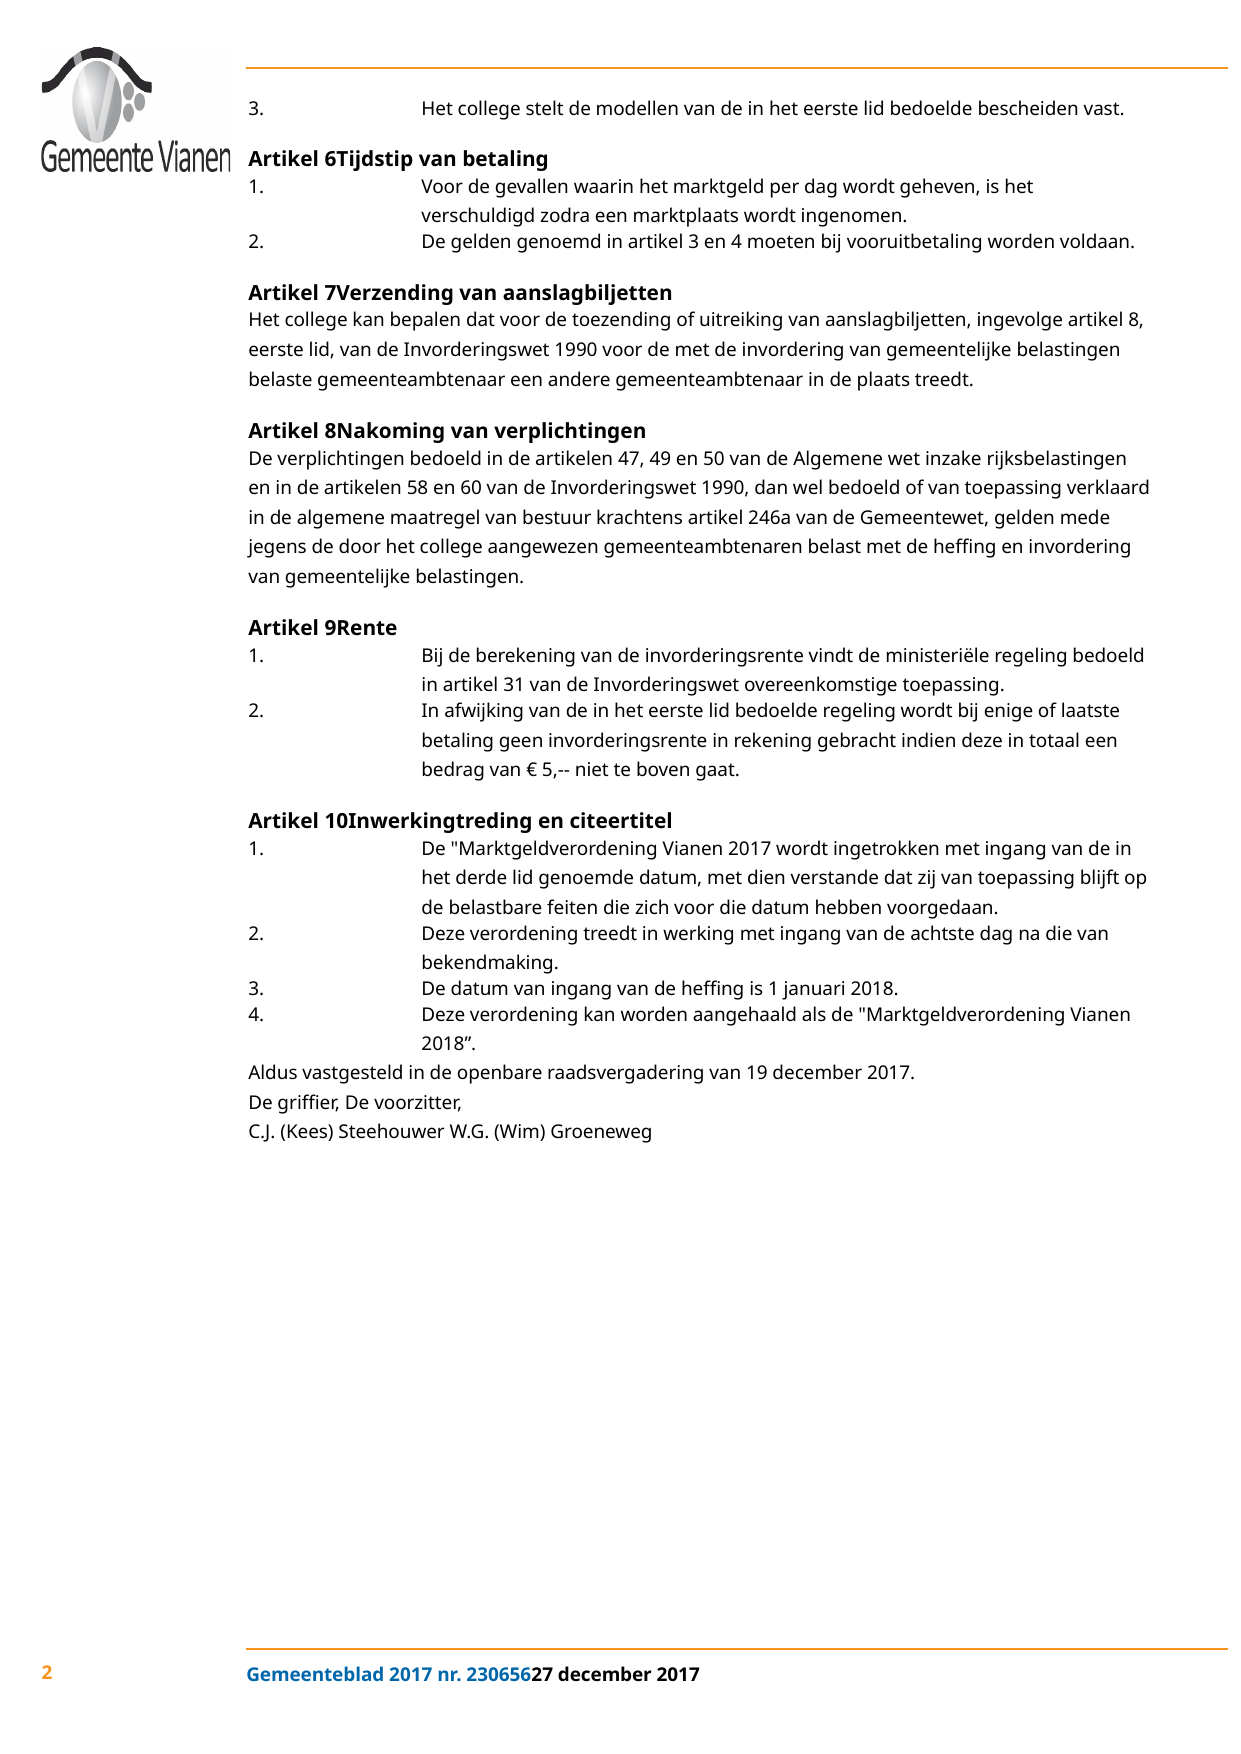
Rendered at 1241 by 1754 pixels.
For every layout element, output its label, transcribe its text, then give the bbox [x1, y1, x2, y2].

table_cell De gelden genoemd in artikel 3 en 4 moeten bij vooruitbetaling worden voldaan. [421, 229, 1152, 254]
table_header Voor de gevallen waarin het marktgeld per dag wordt geheven, is het verschuldigd zodra een marktplaats wordt ingenomen. [421, 173, 1152, 228]
table_header 1. [248, 835, 421, 920]
text De griffier, De voorzitter, [248, 1089, 1152, 1114]
table_cell 3. [248, 95, 421, 121]
table_cell 3. [248, 975, 421, 1001]
table_header 1. [248, 642, 421, 697]
table_cell 2. [248, 920, 421, 975]
text Artikel 7Verzending van aanslagbiljetten [248, 278, 1152, 307]
text Het college kan bepalen dat voor de toezending of uitreiking van aanslagbiljetten, ingevolge artikel 8, eerste lid, van de Invorderingswet 1990 voor de met de invordering van gemeentelijke belastingen belaste gemeenteambtenaar een andere gemeenteambtenaar in de plaats treedt. [248, 307, 1152, 392]
table_cell 2. [248, 229, 421, 254]
text Artikel 6Tijdstip van betaling [248, 144, 1152, 173]
table_header Bij de berekening van de invorderingsrente vindt de ministeriële regeling bedoeld in artikel 31 van de Invorderingswet overeenkomstige toepassing. [421, 642, 1152, 697]
text Artikel 10Inwerkingtreding en citeertitel [248, 806, 1152, 835]
table_cell In afwijking van de in het eerste lid bedoelde regeling wordt bij enige of laatste betaling geen invorderingsrente in rekening gebracht indien deze in totaal een bedrag van € 5,-- niet te boven gaat. [421, 697, 1152, 782]
table_header De "Marktgeldverordening Vianen 2017 wordt ingetrokken met ingang van de in het derde lid genoemde datum, met dien verstande dat zij van toepassing blijft op de belastbare feiten die zich voor die datum hebben voorgedaan. [421, 835, 1152, 920]
picture [41, 47, 231, 172]
text Artikel 8Nakoming van verplichtingen [248, 416, 1152, 445]
table_cell 2. [248, 697, 421, 782]
text C.J. (Kees) Steehouwer W.G. (Wim) Groeneweg [248, 1118, 1152, 1144]
table_cell Deze verordening treedt in werking met ingang van de achtste dag na die van bekendmaking. [421, 920, 1152, 975]
table_cell Het college stelt de modellen van de in het eerste lid bedoelde bescheiden vast. [421, 95, 1152, 121]
text Aldus vastgesteld in de openbare raadsvergadering van 19 december 2017. [248, 1059, 1152, 1085]
table_header 1. [248, 173, 421, 228]
text Artikel 9Rente [248, 613, 1152, 642]
table_cell 4. [248, 1001, 421, 1056]
table_cell De datum van ingang van de heffing is 1 januari 2018. [421, 975, 1152, 1001]
text De verplichtingen bedoeld in de artikelen 47, 49 en 50 van de Algemene wet inzake rijksbelastingen en in de artikelen 58 en 60 van de Invorderingswet 1990, dan wel bedoeld of van toepassing verklaard in de algemene maatregel van bestuur krachtens artikel 246a van de Gemeentewet, gelden mede jegens de door het college aangewezen gemeenteambtenaren belast met de heffing en invordering van gemeentelijke belastingen. [248, 445, 1152, 589]
table_cell Deze verordening kan worden aangehaald als de "Marktgeldverordening Vianen 2018”. [421, 1001, 1152, 1056]
